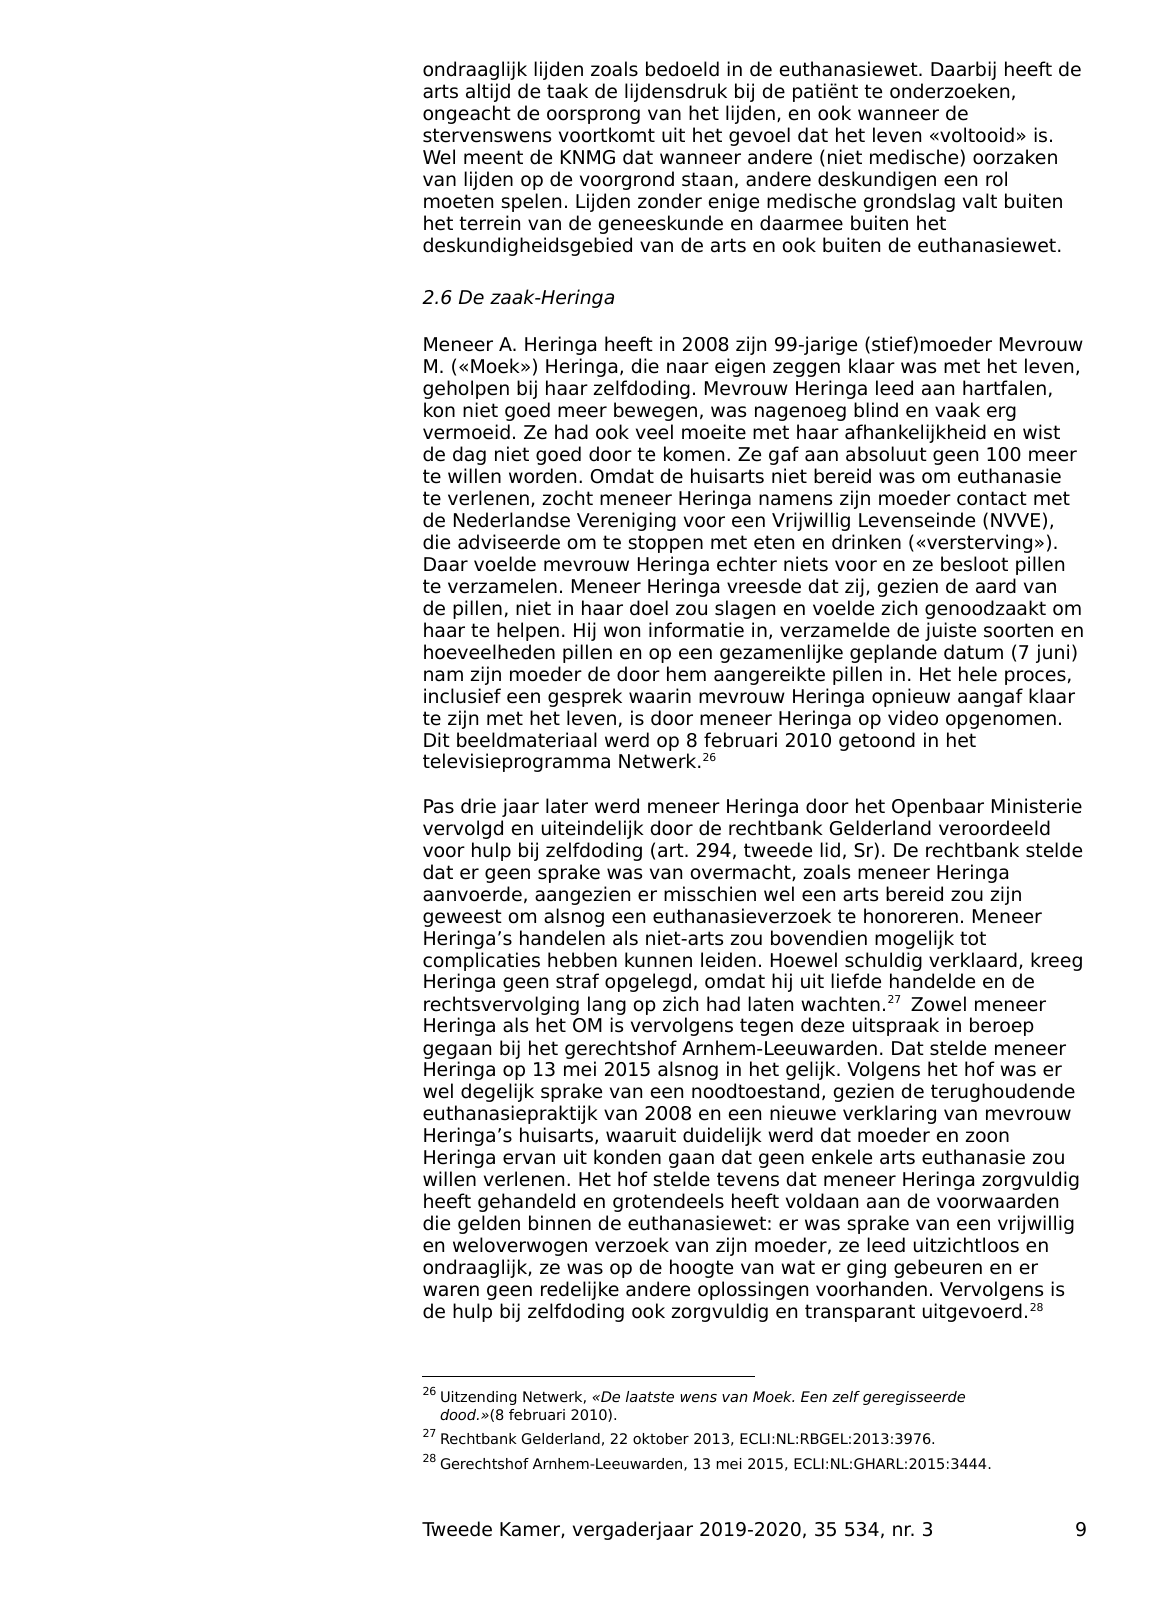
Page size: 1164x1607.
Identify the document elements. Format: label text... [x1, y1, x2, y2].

subtitle 2.6 De zaak-Heringa [422, 287, 1087, 309]
text Gerechtshof Arnhem-Leeuwarden, 13 mei 2015, ECLI:NL:GHARL:2015:3444. [422, 1452, 1087, 1474]
text Rechtbank Gelderland, 22 oktober 2013, ECLI:NL:RBGEL:2013:3976. [422, 1427, 1087, 1449]
text ondraaglijk lijden zoals bedoeld in de euthanasiewet. Daarbij heeft de arts altijd de taak de lijdensdruk bij de patiënt te onderzoeken, ongeacht de oorsprong van het lijden, en ook wanneer de stervenswens voortkomt uit het gevoel dat het leven «voltooid» is. Wel meent de KNMG dat wanneer andere (niet medische) oorzaken van lijden op de voorgrond staan, andere deskundigen een rol moeten spelen. Lijden zonder enige medische grondslag valt buiten het terrein van de geneeskunde en daarmee buiten het deskundigheidsgebied van de arts en ook buiten de euthanasiewet. [422, 59, 1087, 257]
text Uitzending Netwerk, «De laatste wens van Moek. Een zelf geregisseerde dood.»(8 februari 2010). [422, 1385, 1087, 1424]
text Pas drie jaar later werd meneer Heringa door het Openbaar Ministerie vervolgd en uiteindelijk door de rechtbank Gelderland veroordeeld voor hulp bij zelfdoding (art. 294, tweede lid, Sr). De rechtbank stelde dat er geen sprake was van overmacht, zoals meneer Heringa aanvoerde, aangezien er misschien wel een arts bereid zou zijn geweest om alsnog een euthanasieverzoek te honoreren. Meneer Heringa’s handelen als niet-arts zou bovendien mogelijk tot complicaties hebben kunnen leiden. Hoewel schuldig verklaard, kreeg Heringa geen straf opgelegd, omdat hij uit liefde handelde en de rechtsvervolging lang op zich had laten wachten. Zowel meneer Heringa als het OM is vervolgens tegen deze uitspraak in beroep gegaan bij het gerechtshof Arnhem-Leeuwarden. Dat stelde meneer Heringa op 13 mei 2015 alsnog in het gelijk. Volgens het hof was er wel degelijk sprake van een noodtoestand, gezien de terughoudende euthanasiepraktijk van 2008 en een nieuwe verklaring van mevrouw Heringa’s huisarts, waaruit duidelijk werd dat moeder en zoon Heringa ervan uit konden gaan dat geen enkele arts euthanasie zou willen verlenen. Het hof stelde tevens dat meneer Heringa zorgvuldig heeft gehandeld en grotendeels heeft voldaan aan de voorwaarden die gelden binnen de euthanasiewet: er was sprake van een vrijwillig en weloverwogen verzoek van zijn moeder, ze leed uitzichtloos en ondraaglijk, ze was op de hoogte van wat er ging gebeuren en er waren geen redelijke andere oplossingen voorhanden. Vervolgens is de hulp bij zelfdoding ook zorgvuldig en transparant uitgevoerd. [422, 796, 1087, 1323]
text Meneer A. Heringa heeft in 2008 zijn 99-jarige (stief)moeder Mevrouw M. («Moek») Heringa, die naar eigen zeggen klaar was met het leven, geholpen bij haar zelfdoding. Mevrouw Heringa leed aan hartfalen, kon niet goed meer bewegen, was nagenoeg blind en vaak erg vermoeid. Ze had ook veel moeite met haar afhankelijkheid en wist de dag niet goed door te komen. Ze gaf aan absoluut geen 100 meer te willen worden. Omdat de huisarts niet bereid was om euthanasie te verlenen, zocht meneer Heringa namens zijn moeder contact met de Nederlandse Vereniging voor een Vrijwillig Levenseinde (NVVE), die adviseerde om te stoppen met eten en drinken («versterving»). Daar voelde mevrouw Heringa echter niets voor en ze besloot pillen te verzamelen. Meneer Heringa vreesde dat zij, gezien de aard van de pillen, niet in haar doel zou slagen en voelde zich genoodzaakt om haar te helpen. Hij won informatie in, verzamelde de juiste soorten en hoeveelheden pillen en op een gezamenlijke geplande datum (7 juni) nam zijn moeder de door hem aangereikte pillen in. Het hele proces, inclusief een gesprek waarin mevrouw Heringa opnieuw aangaf klaar te zijn met het leven, is door meneer Heringa op video opgenomen. Dit beeldmateriaal werd op 8 februari 2010 getoond in het televisieprogramma Netwerk. [422, 334, 1087, 773]
